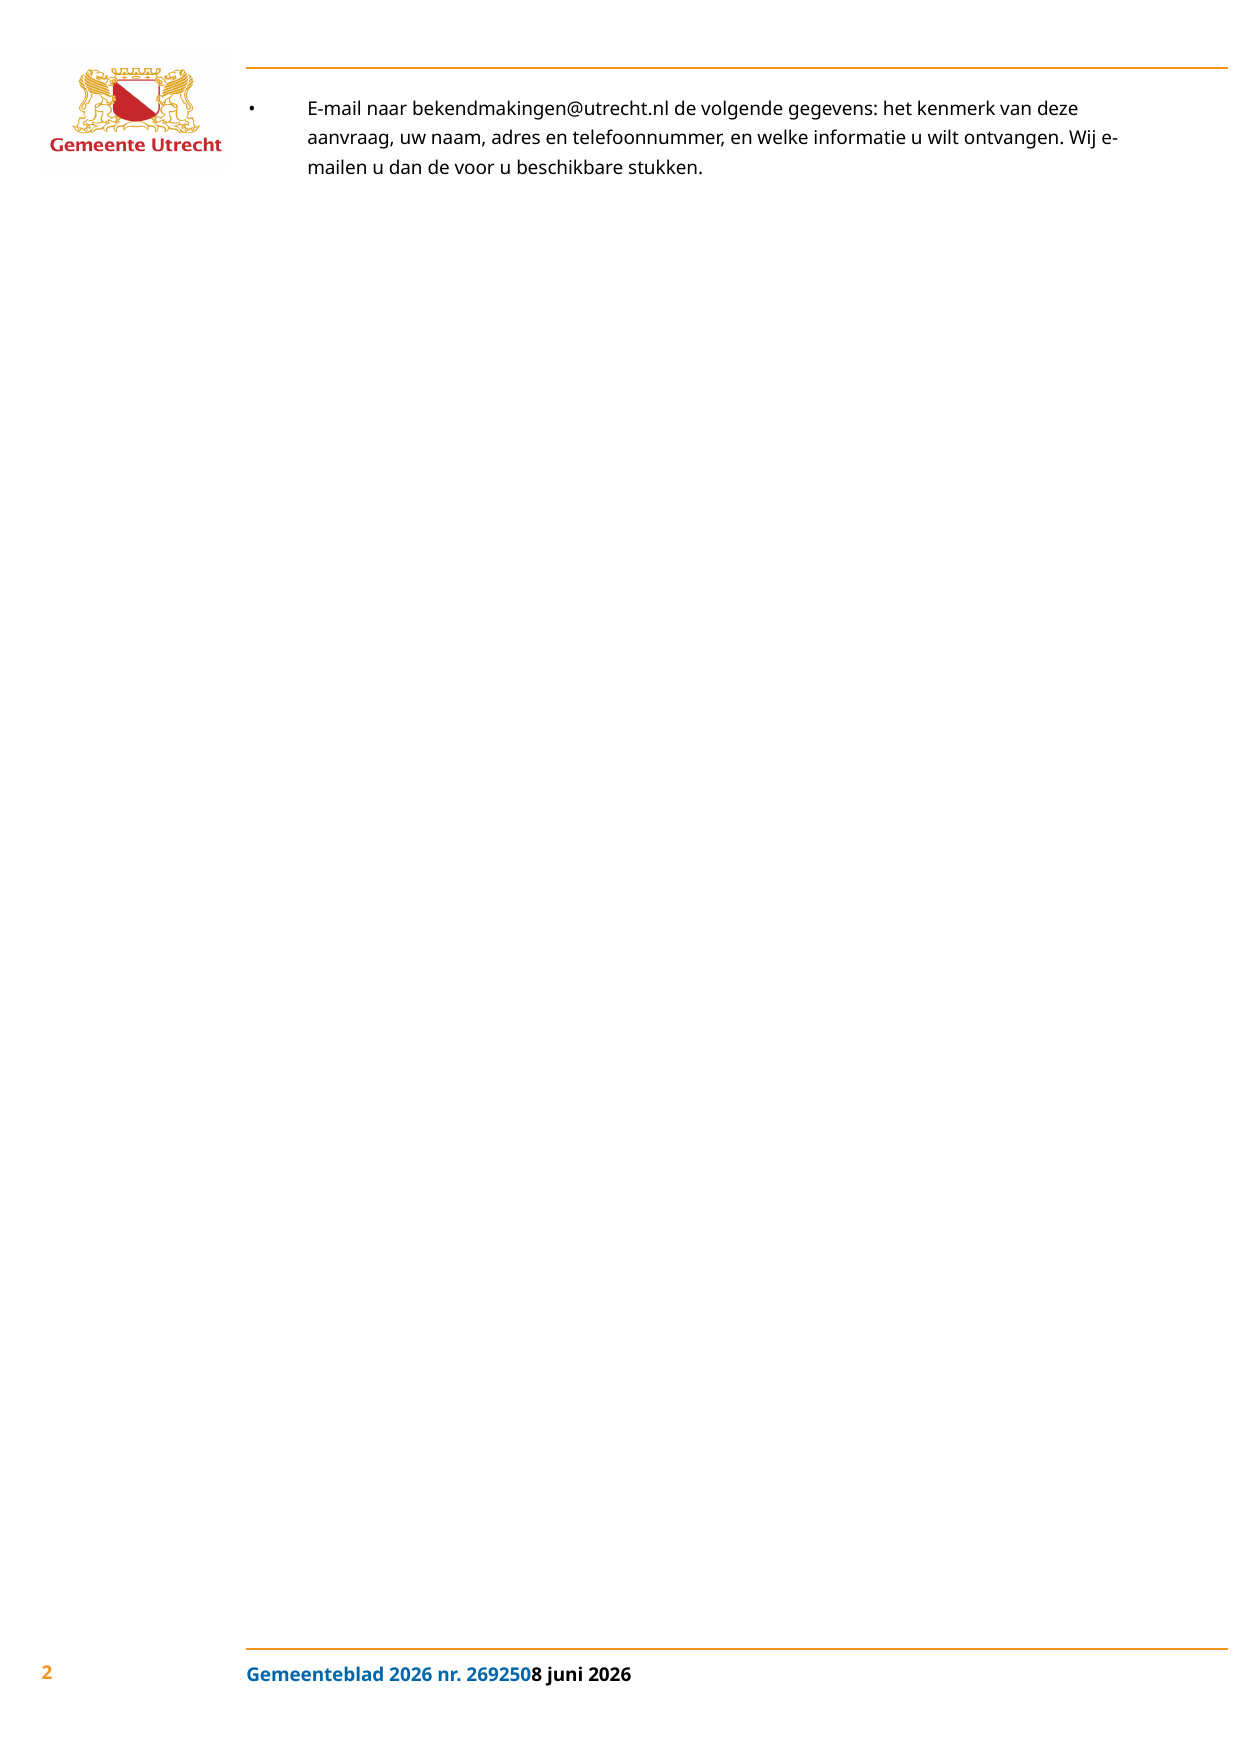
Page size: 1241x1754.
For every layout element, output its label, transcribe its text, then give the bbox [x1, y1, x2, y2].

list E-mail naar bekendmakingen@utrecht.nl de volgende gegevens: het kenmerk van deze aanvraag, uw naam, adres en telefoonnummer, en welke informatie u wilt ontvangen. Wij e-mailen u dan de voor u beschikbare stukken. [248, 95, 1152, 180]
picture [41, 47, 231, 172]
